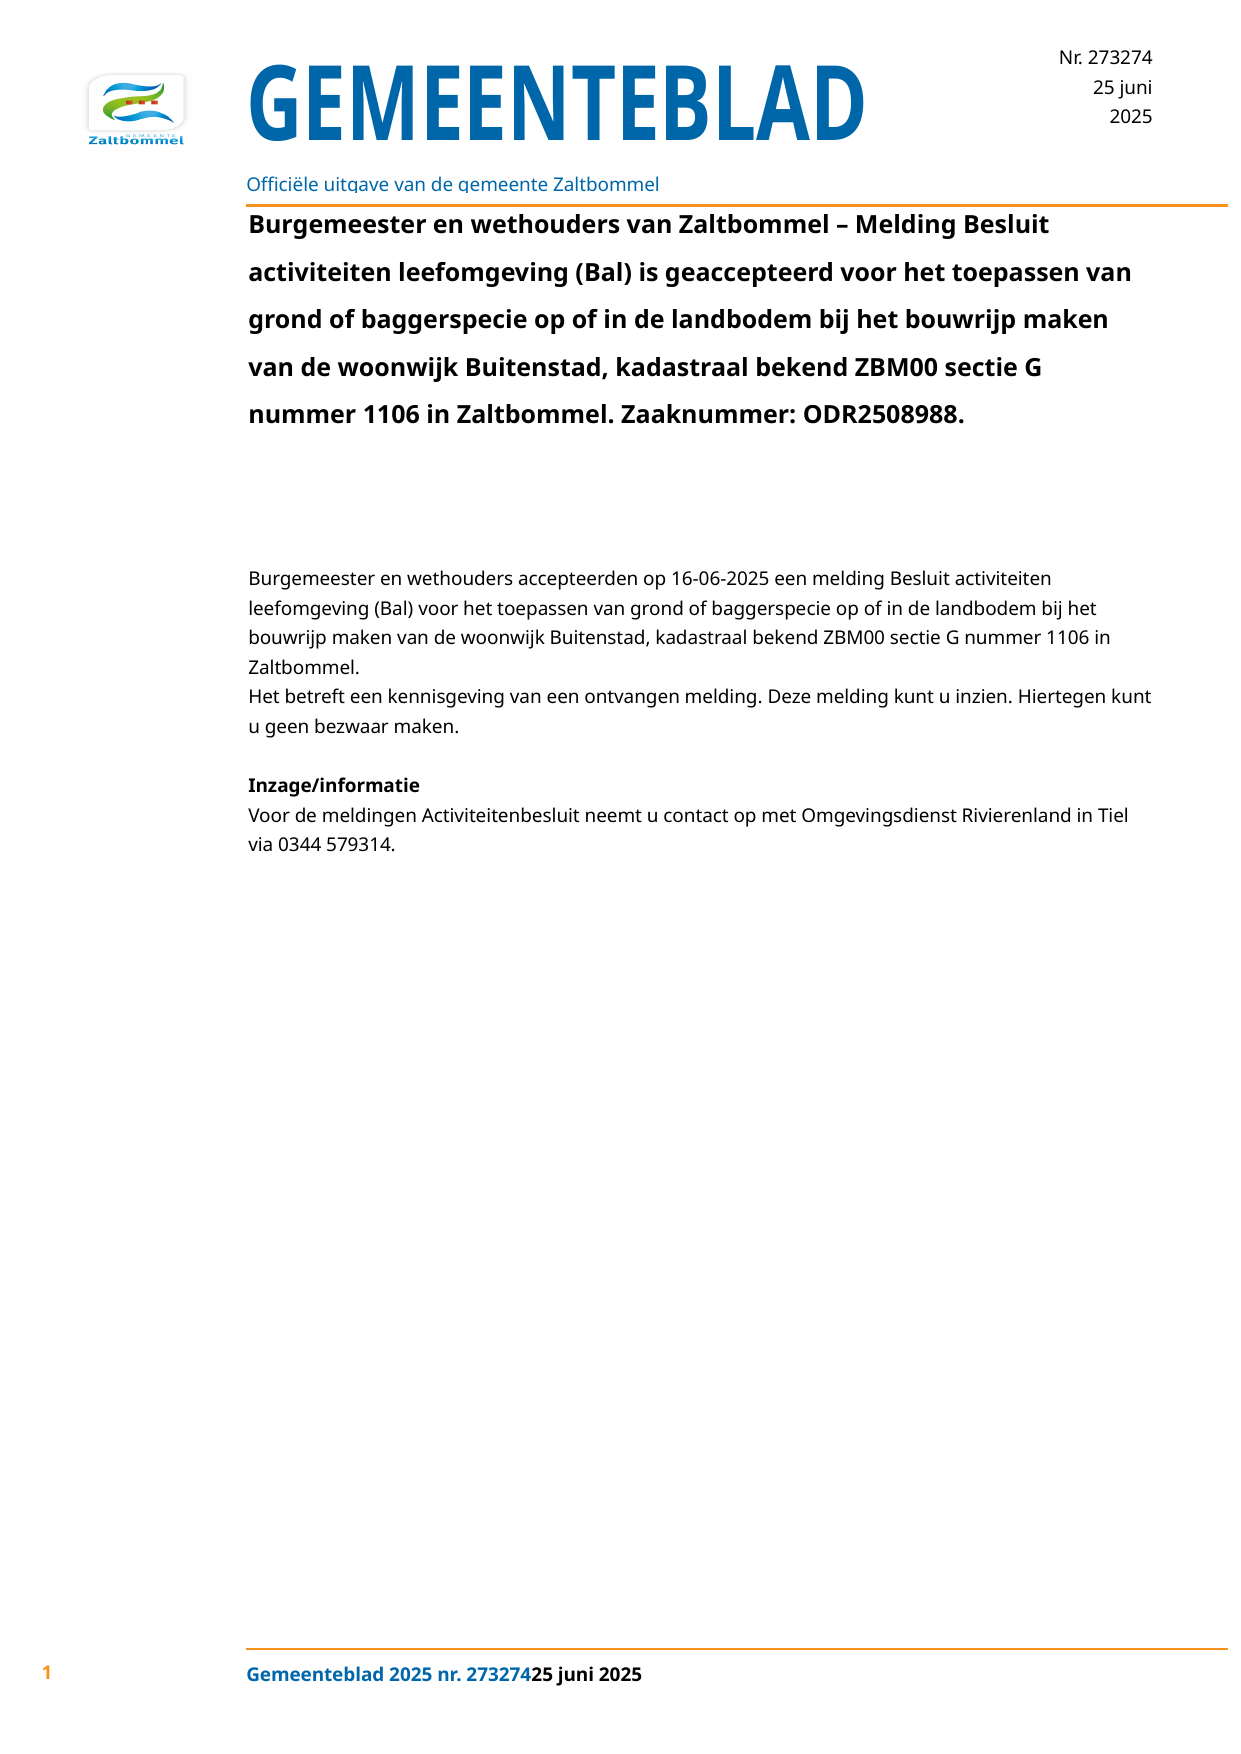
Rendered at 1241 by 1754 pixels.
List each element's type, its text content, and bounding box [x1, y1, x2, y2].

text Burgemeester en wethouders accepteerden op 16-06-2025 een melding Besluit activiteiten leefomgeving (Bal) voor het toepassen van grond of baggerspecie op of in de landbodem bij het bouwrijp maken van de woonwijk Buitenstad, kadastraal bekend ZBM00 sectie G nummer 1106 in Zaltbommel. [248, 565, 1152, 680]
text Burgemeester en wethouders van Zaltbommel – Melding Besluit activiteiten leefomgeving (Bal) is geaccepteerd voor het toepassen van grond of baggerspecie op of in de landbodem bij het bouwrijp maken van de woonwijk Buitenstad, kadastraal bekend ZBM00 sectie G nummer 1106 in Zaltbommel. Zaaknummer: ODR2508988. [248, 207, 1152, 431]
text Het betreft een kennisgeving van een ontvangen melding. Deze melding kunt u inzien. Hiertegen kunt u geen bezwaar maken. [248, 684, 1152, 739]
text Voor de meldingen Activiteitenbesluit neemt u contact op met Omgevingsdienst Rivierenland in Tiel via 0344 579314. [248, 802, 1152, 857]
text Inzage/informatie [248, 772, 1152, 798]
picture [41, 47, 231, 172]
